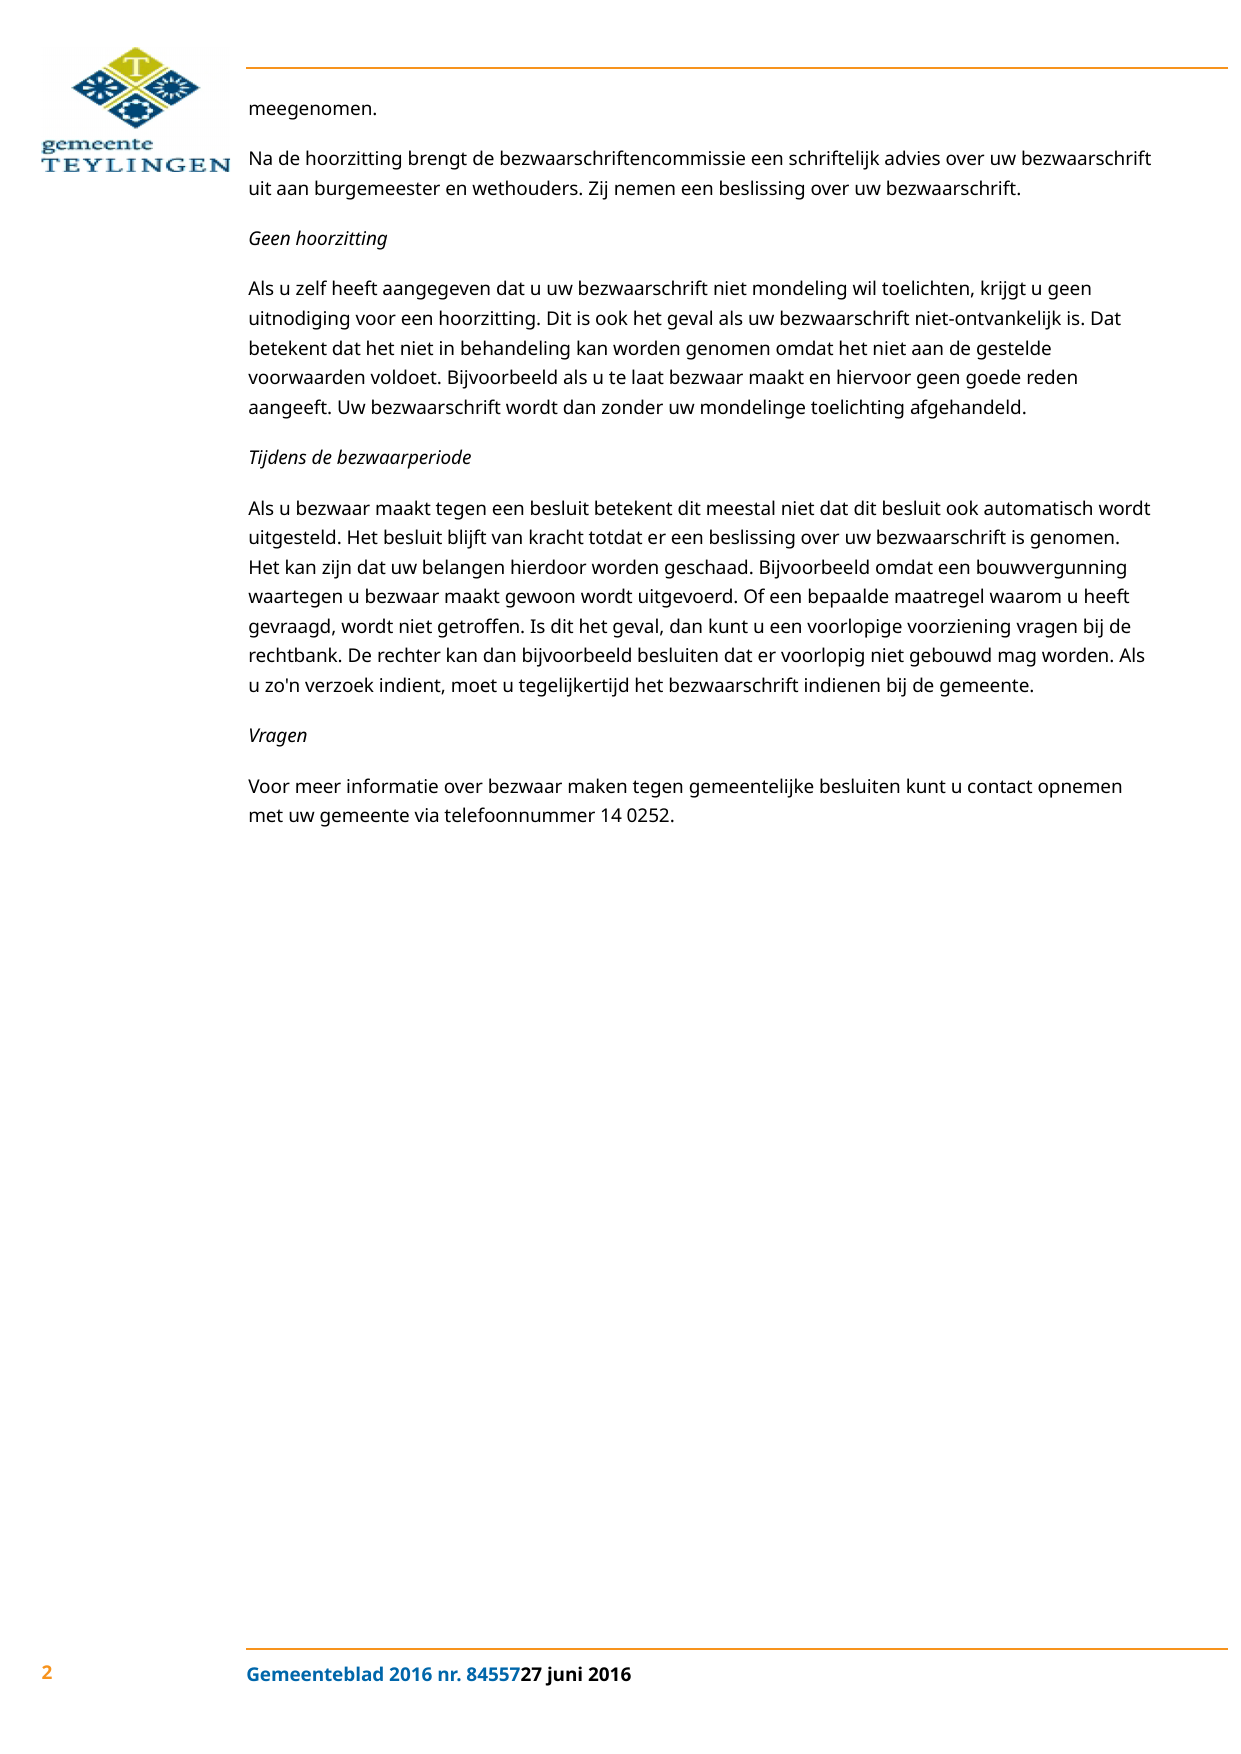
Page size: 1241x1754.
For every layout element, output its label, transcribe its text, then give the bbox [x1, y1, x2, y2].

text Als u bezwaar maakt tegen een besluit betekent dit meestal niet dat dit besluit ook automatisch wordt uitgesteld. Het besluit blijft van kracht totdat er een beslissing over uw bezwaarschrift is genomen. Het kan zijn dat uw belangen hierdoor worden geschaad. Bijvoorbeeld omdat een bouwvergunning waartegen u bezwaar maakt gewoon wordt uitgevoerd. Of een bepaalde maatregel waarom u heeft gevraagd, wordt niet getroffen. Is dit het geval, dan kunt u een voorlopige voorziening vragen bij de rechtbank. De rechter kan dan bijvoorbeeld besluiten dat er voorlopig niet gebouwd mag worden. Als u zo'n verzoek indient, moet u tegelijkertijd het bezwaarschrift indienen bij de gemeente. [248, 495, 1152, 698]
text Als u zelf heeft aangegeven dat u uw bezwaarschrift niet mondeling wil toelichten, krijgt u geen uitnodiging voor een hoorzitting. Dit is ook het geval als uw bezwaarschrift niet-ontvankelijk is. Dat betekent dat het niet in behandeling kan worden genomen omdat het niet aan de gestelde voorwaarden voldoet. Bijvoorbeeld als u te laat bezwaar maakt en hiervoor geen goede reden aangeeft. Uw bezwaarschrift wordt dan zonder uw mondelinge toelichting afgehandeld. [248, 276, 1152, 420]
text Na de hoorzitting brengt de bezwaarschriftencommissie een schriftelijk advies over uw bezwaarschrift uit aan burgemeester en wethouders. Zij nemen een beslissing over uw bezwaarschrift. [248, 145, 1152, 201]
picture [41, 47, 231, 172]
text meegenomen. [248, 95, 1152, 121]
text Geen hoorzitting [248, 225, 1152, 251]
text Voor meer informatie over bezwaar maken tegen gemeentelijke besluiten kunt u contact opnemen met uw gemeente via telefoonnummer 14 0252. [248, 773, 1152, 828]
text Tijdens de bezwaarperiode [248, 444, 1152, 470]
text Vragen [248, 723, 1152, 748]
